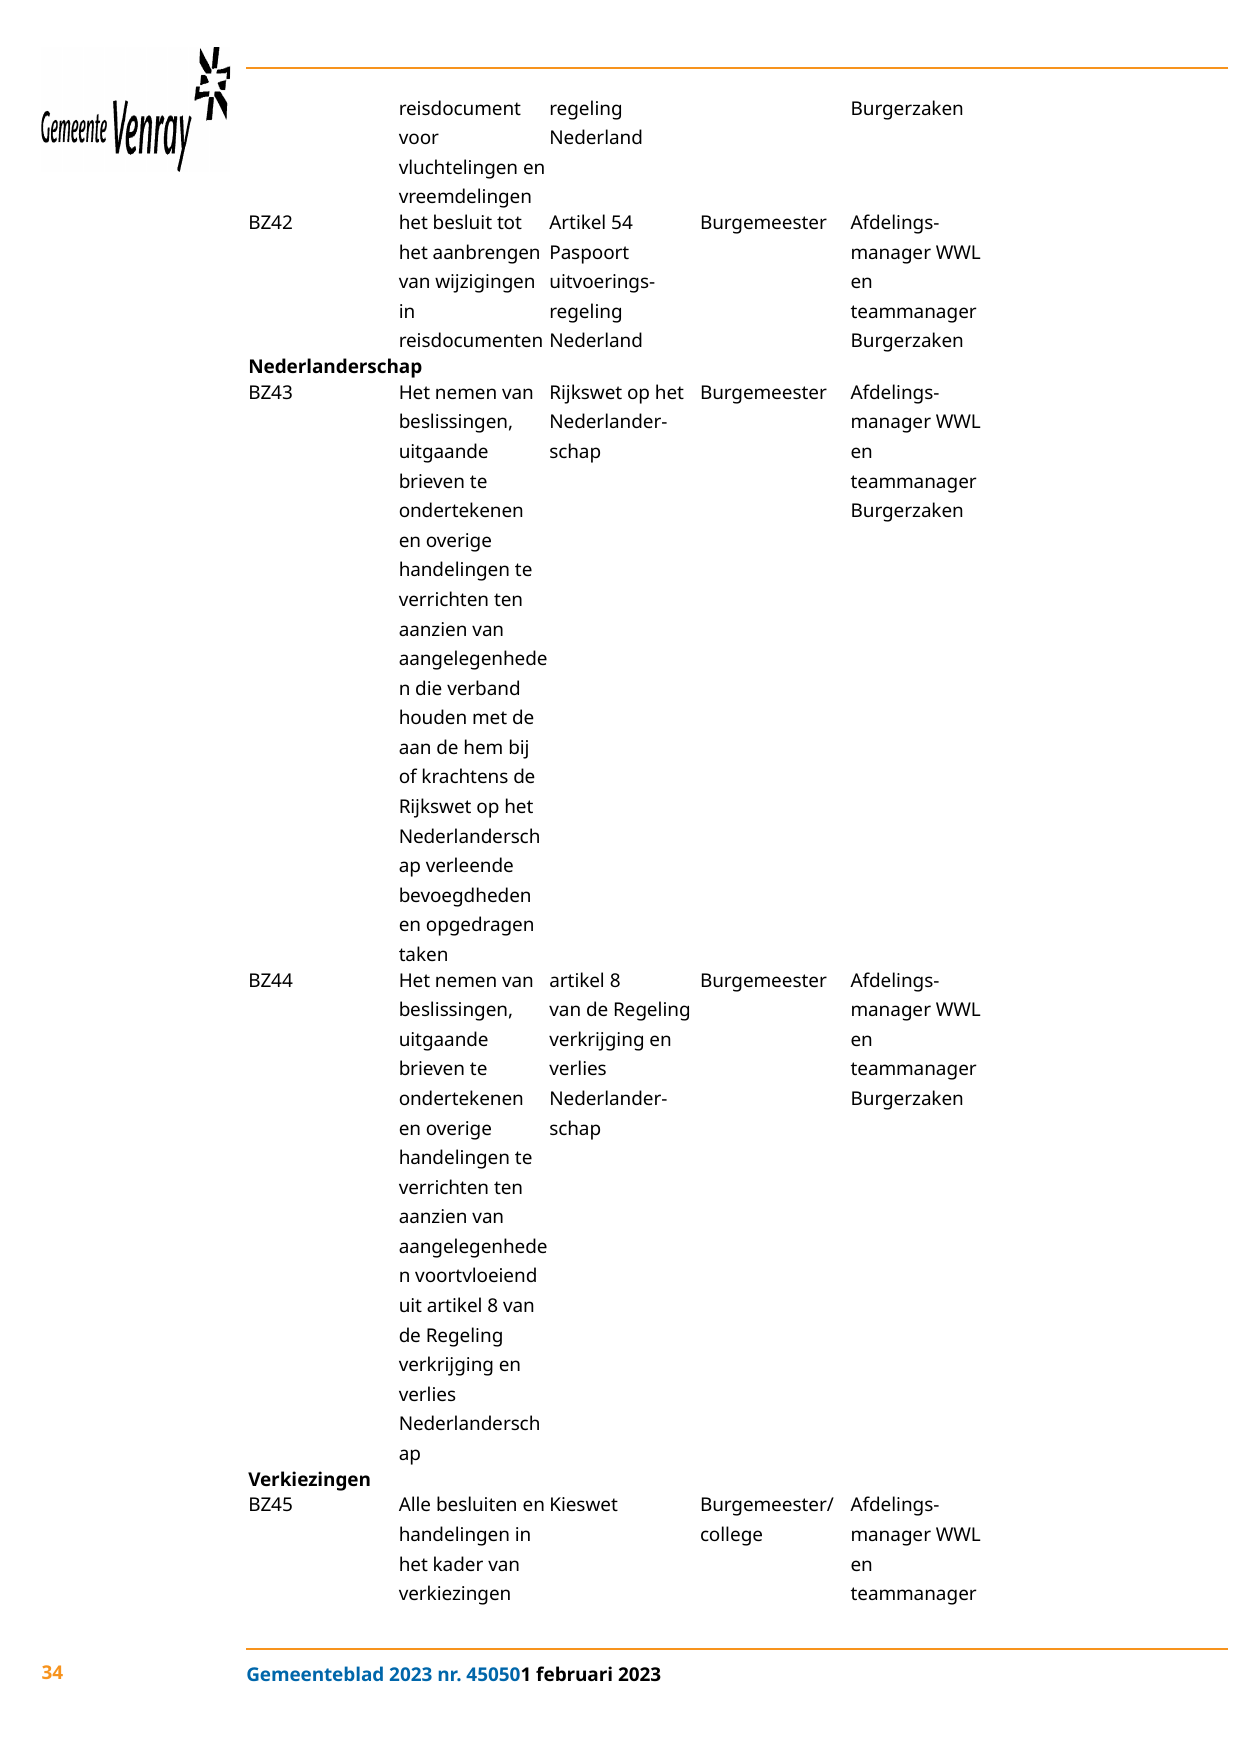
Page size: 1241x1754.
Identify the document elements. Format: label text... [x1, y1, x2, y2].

table_cell Burgerzaken [850, 95, 1001, 209]
table_cell [248, 95, 398, 209]
table_cell Afdelings-manager WWL en teammanager Burgerzaken [850, 967, 1001, 1466]
table_cell Het nemen van beslissingen, uitgaande brieven te ondertekenen en overige handelingen te verrichten ten aanzien van aangelegenheden die verband houden met de aan de hem bij of krachtens de Rijkswet op het Nederlanderschap verleende bevoegdheden en opgedragen taken [399, 379, 549, 967]
table_cell Afdelings-manager WWL en teammanager Burgerzaken [850, 209, 1001, 353]
table_cell [1001, 967, 1152, 1466]
table_cell BZ45 [248, 1492, 398, 1606]
table_cell het besluit tot het aanbrengen van wijzigingen in reisdocumenten [399, 209, 549, 353]
table_cell Verkiezingen [248, 1466, 1152, 1492]
table_cell [1001, 1492, 1152, 1606]
table_cell Afdelings-manager WWL en teammanager [850, 1492, 1001, 1606]
table_cell Artikel 54 Paspoort uitvoerings-regeling Nederland [549, 209, 700, 353]
table_cell Kieswet [549, 1492, 700, 1606]
table_cell Rijkswet op het Nederlander-schap [549, 379, 700, 967]
table_cell Het nemen van beslissingen, uitgaande brieven te ondertekenen en overige handelingen te verrichten ten aanzien van aangelegenheden voortvloeiend uit artikel 8 van de Regeling verkrijging en verlies Nederlanderschap [399, 967, 549, 1466]
picture [41, 47, 231, 172]
table_cell reisdocument voor vluchtelingen en vreemdelingen [399, 95, 549, 209]
table_cell Burgemeester [700, 967, 850, 1466]
table_cell Burgemeester/college [700, 1492, 850, 1606]
table_cell artikel 8 van de Regeling verkrijging en verlies Nederlander-schap [549, 967, 700, 1466]
table_cell BZ42 [248, 209, 398, 353]
table_cell Alle besluiten en handelingen in het kader van verkiezingen [399, 1492, 549, 1606]
table_cell Burgemeester [700, 379, 850, 967]
table_cell BZ44 [248, 967, 398, 1466]
table_cell [1001, 95, 1152, 209]
table_cell BZ43 [248, 379, 398, 967]
table_cell Afdelings-manager WWL en teammanager Burgerzaken [850, 379, 1001, 967]
table_cell [700, 95, 850, 209]
table_cell Nederlanderschap [248, 353, 1152, 379]
table_cell regeling Nederland [549, 95, 700, 209]
table_cell Burgemeester [700, 209, 850, 353]
table_cell [1001, 209, 1152, 353]
table_cell [1001, 379, 1152, 967]
